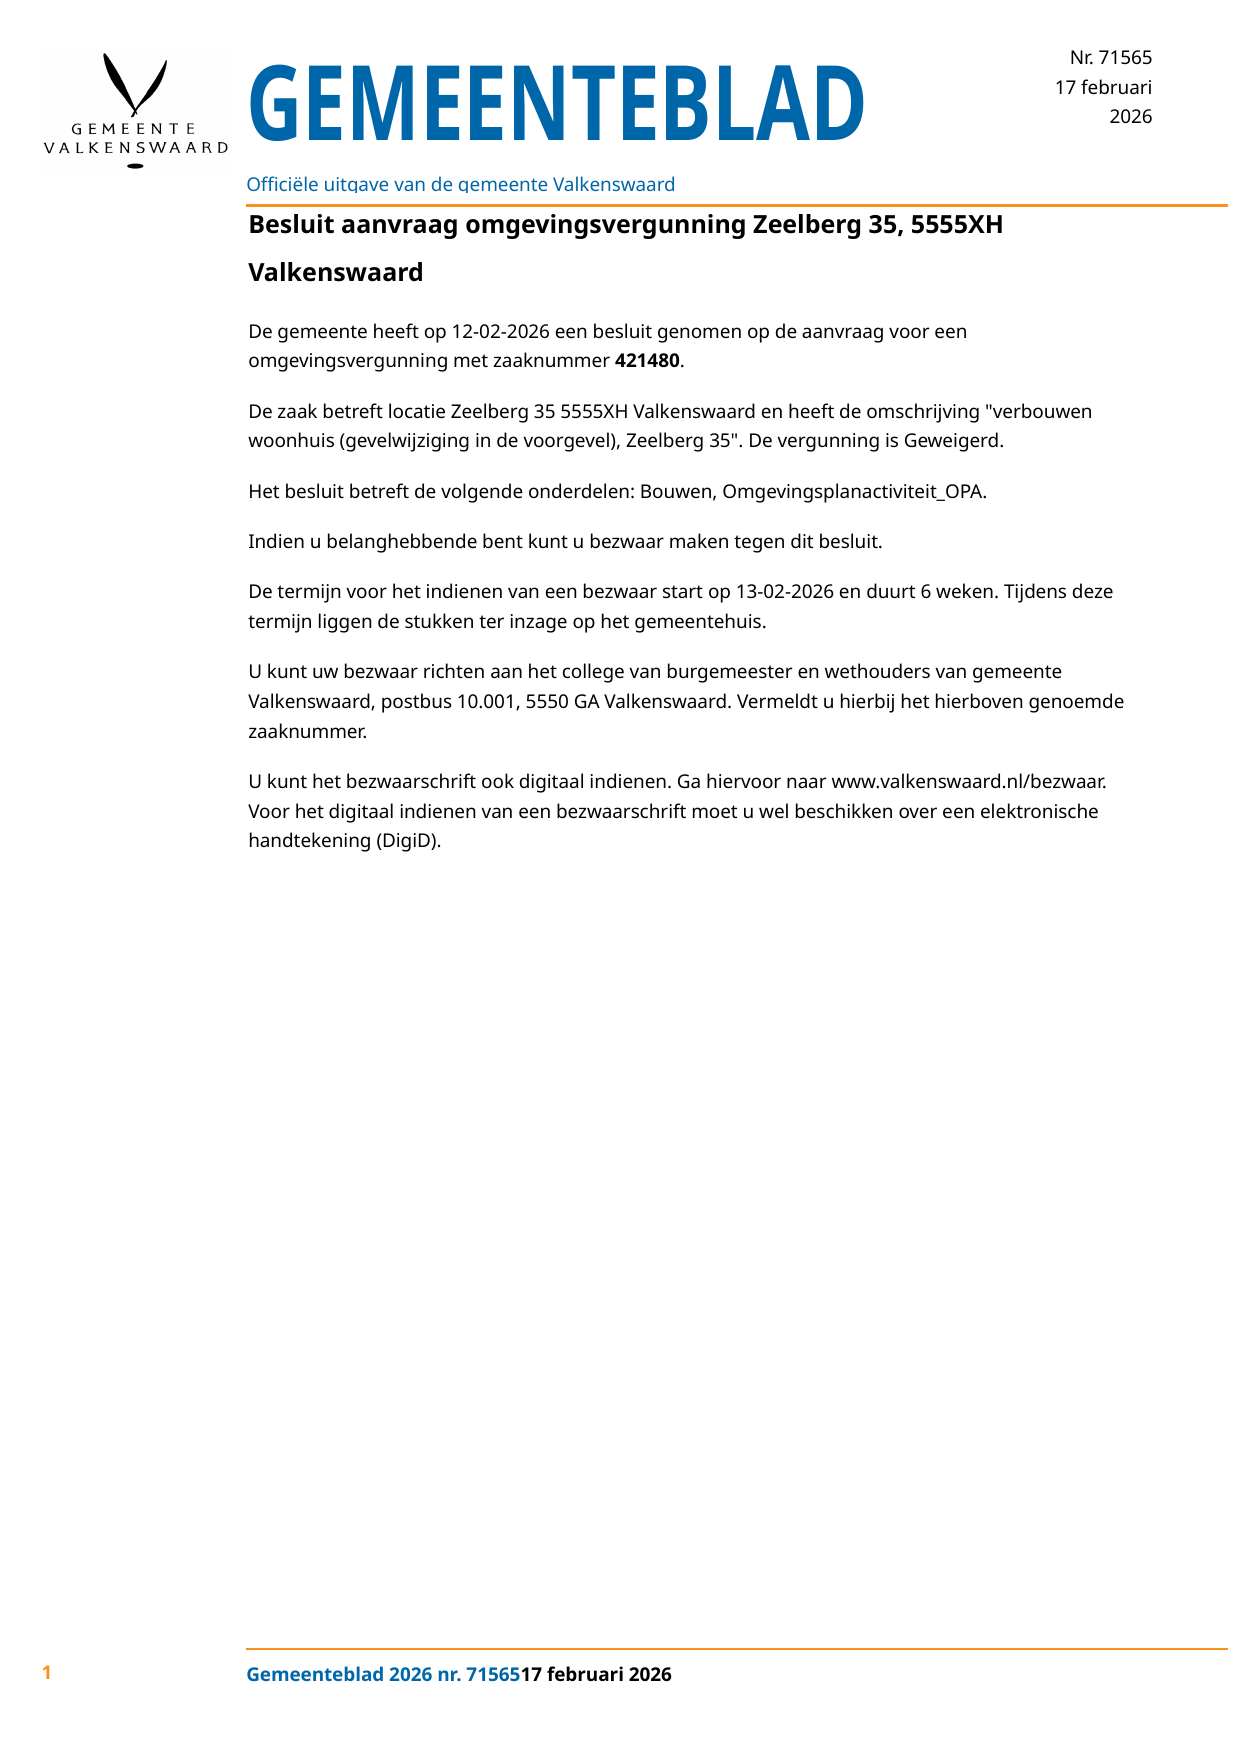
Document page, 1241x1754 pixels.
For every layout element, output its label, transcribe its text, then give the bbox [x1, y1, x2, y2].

text Indien u belanghebbende bent kunt u bezwaar maken tegen dit besluit. [248, 528, 1152, 554]
text De gemeente heeft op 12-02-2026 een besluit genomen op de aanvraag voor een omgevingsvergunning met zaaknummer 421480. [248, 318, 1152, 373]
text Het besluit betreft de volgende onderdelen: Bouwen, Omgevingsplanactiviteit_OPA. [248, 478, 1152, 504]
text De zaak betreft locatie Zeelberg 35 5555XH Valkenswaard en heeft de omschrijving "verbouwen woonhuis (gevelwijziging in de voorgevel), Zeelberg 35". De vergunning is Geweigerd. [248, 398, 1152, 453]
text Besluit aanvraag omgevingsvergunning Zeelberg 35, 5555XH Valkenswaard [248, 207, 1152, 288]
text De termijn voor het indienen van een bezwaar start op 13-02-2026 en duurt 6 weken. Tijdens deze termijn liggen de stukken ter inzage op het gemeentehuis. [248, 579, 1152, 634]
picture [41, 47, 231, 172]
text U kunt uw bezwaar richten aan het college van burgemeester en wethouders van gemeente Valkenswaard, postbus 10.001, 5550 GA Valkenswaard. Vermeldt u hierbij het hierboven genoemde zaaknummer. [248, 659, 1152, 744]
text U kunt het bezwaarschrift ook digitaal indienen. Ga hiervoor naar www.valkenswaard.nl/bezwaar. Voor het digitaal indienen van een bezwaarschrift moet u wel beschikken over een elektronische handtekening (DigiD). [248, 768, 1152, 853]
